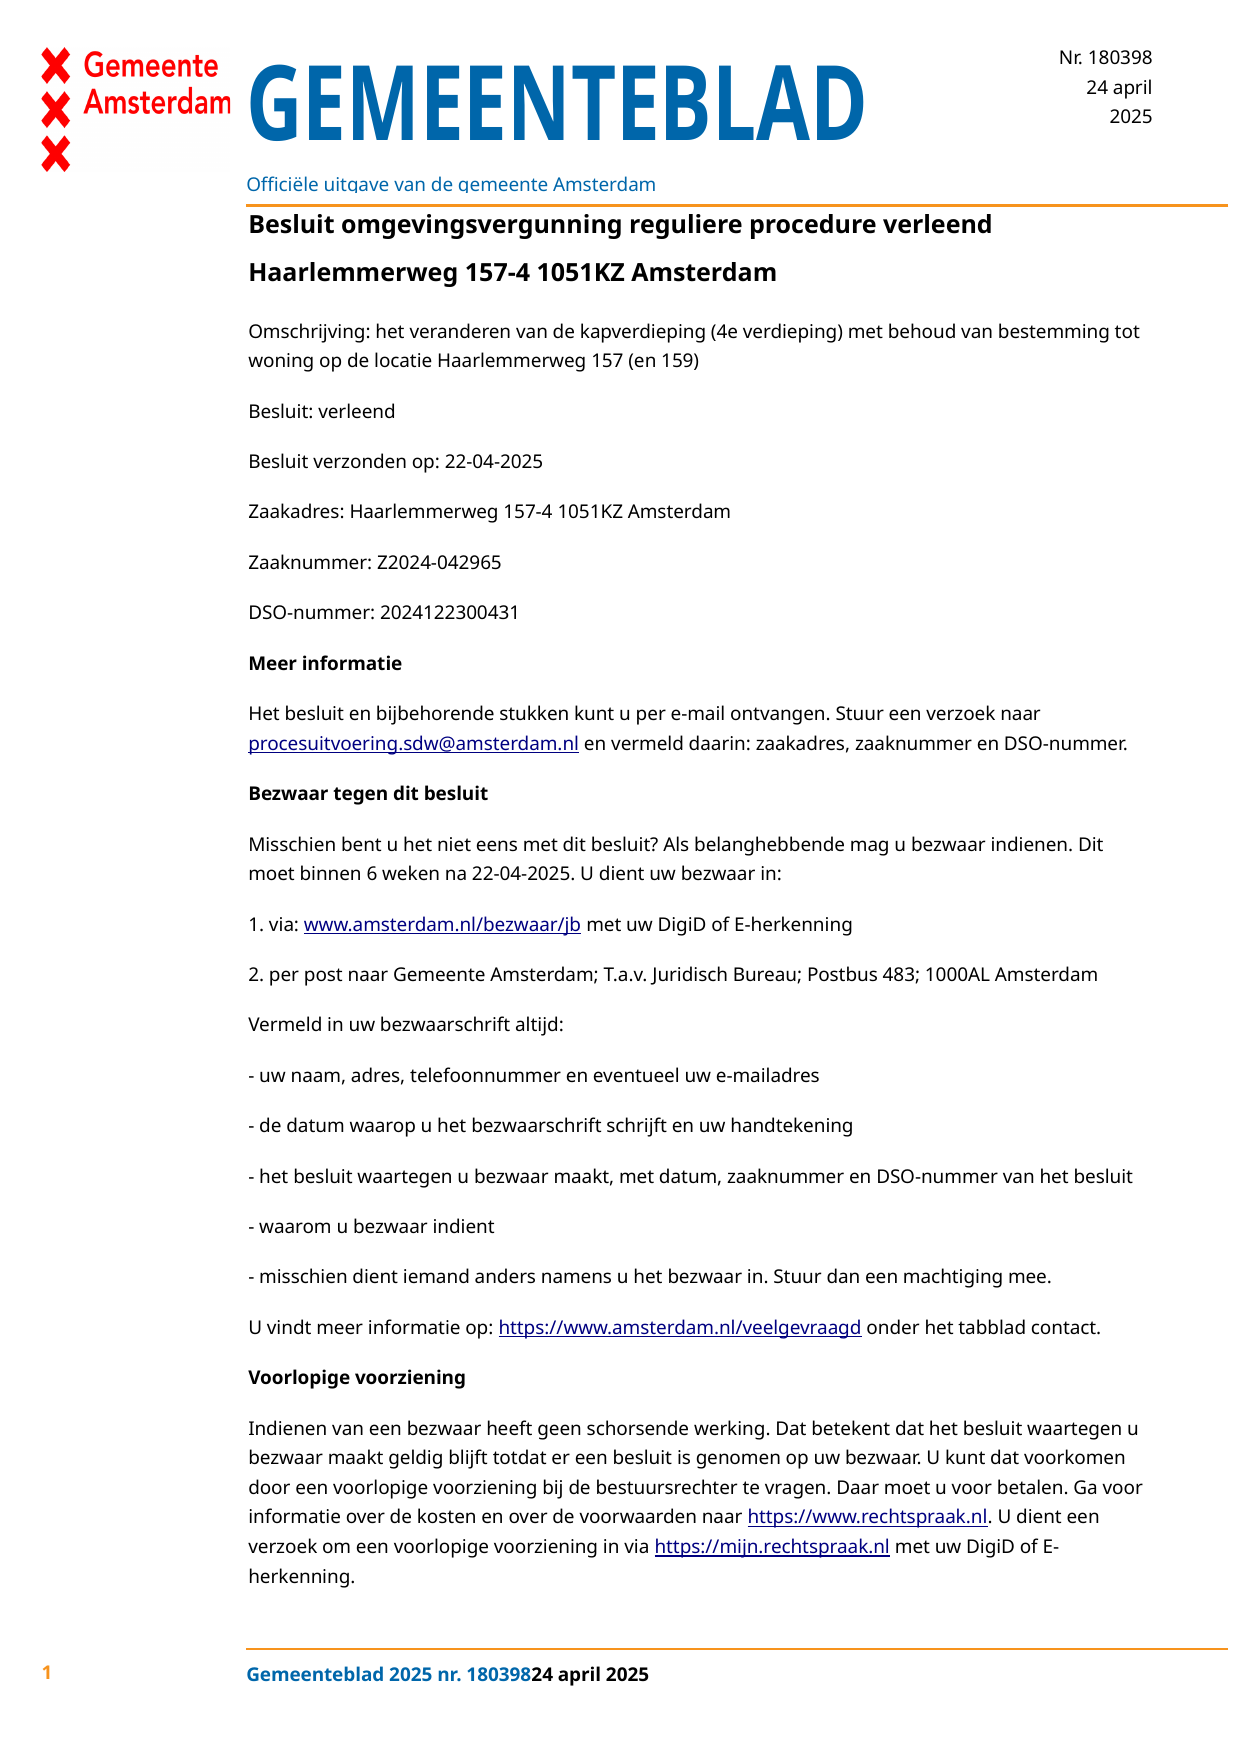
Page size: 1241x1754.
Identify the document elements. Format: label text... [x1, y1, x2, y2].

text DSO-nummer: 2024122300431 [248, 599, 1152, 625]
text - waarom u bezwaar indient [248, 1213, 1152, 1239]
text - de datum waarop u het bezwaarschrift schrijft en uw handtekening [248, 1112, 1152, 1138]
text Besluit: verleend [248, 398, 1152, 424]
text 2. per post naar Gemeente Amsterdam; T.a.v. Juridisch Bureau; Postbus 483; 1000AL Amsterdam [248, 961, 1152, 987]
text Bezwaar tegen dit besluit [248, 780, 1152, 806]
text Misschien bent u het niet eens met dit besluit? Als belanghebbende mag u bezwaar indienen. Dit moet binnen 6 weken na 22-04-2025. U dient uw bezwaar in: [248, 831, 1152, 886]
text 1. via: www.amsterdam.nl/bezwaar/jb met uw DigiD of E-herkenning [248, 911, 1152, 937]
text Besluit omgevingsvergunning reguliere procedure verleend Haarlemmerweg 157-4 1051KZ Amsterdam [248, 207, 1152, 288]
text - uw naam, adres, telefoonnummer en eventueel uw e-mailadres [248, 1062, 1152, 1088]
text Besluit verzonden op: 22-04-2025 [248, 448, 1152, 474]
text Omschrijving: het veranderen van de kapverdieping (4e verdieping) met behoud van bestemming tot woning op de locatie Haarlemmerweg 157 (en 159) [248, 318, 1152, 373]
text - misschien dient iemand anders namens u het bezwaar in. Stuur dan een machtiging mee. [248, 1264, 1152, 1289]
text Zaaknummer: Z2024-042965 [248, 549, 1152, 575]
text U vindt meer informatie op: https://www.amsterdam.nl/veelgevraagd onder het tabblad contact. [248, 1314, 1152, 1340]
picture [41, 47, 231, 172]
text Indienen van een bezwaar heeft geen schorsende werking. Dat betekent dat het besluit waartegen u bezwaar maakt geldig blijft totdat er een besluit is genomen op uw bezwaar. U kunt dat voorkomen door een voorlopige voorziening bij de bestuursrechter te vragen. Daar moet u voor betalen. Ga voor informatie over de kosten en over de voorwaarden naar https://www.rechtspraak.nl. U dient een verzoek om een voorlopige voorziening in via https://mijn.rechtspraak.nl met uw DigiD of E-herkenning. [248, 1415, 1152, 1589]
text Het besluit en bijbehorende stukken kunt u per e-mail ontvangen. Stuur een verzoek naar procesuitvoering.sdw@amsterdam.nl en vermeld daarin: zaakadres, zaaknummer en DSO-nummer. [248, 700, 1152, 756]
text Zaakadres: Haarlemmerweg 157-4 1051KZ Amsterdam [248, 499, 1152, 524]
text Vermeld in uw bezwaarschrift altijd: [248, 1012, 1152, 1037]
text Voorlopige voorziening [248, 1364, 1152, 1390]
text Meer informatie [248, 650, 1152, 676]
text - het besluit waartegen u bezwaar maakt, met datum, zaaknummer en DSO-nummer van het besluit [248, 1163, 1152, 1189]
